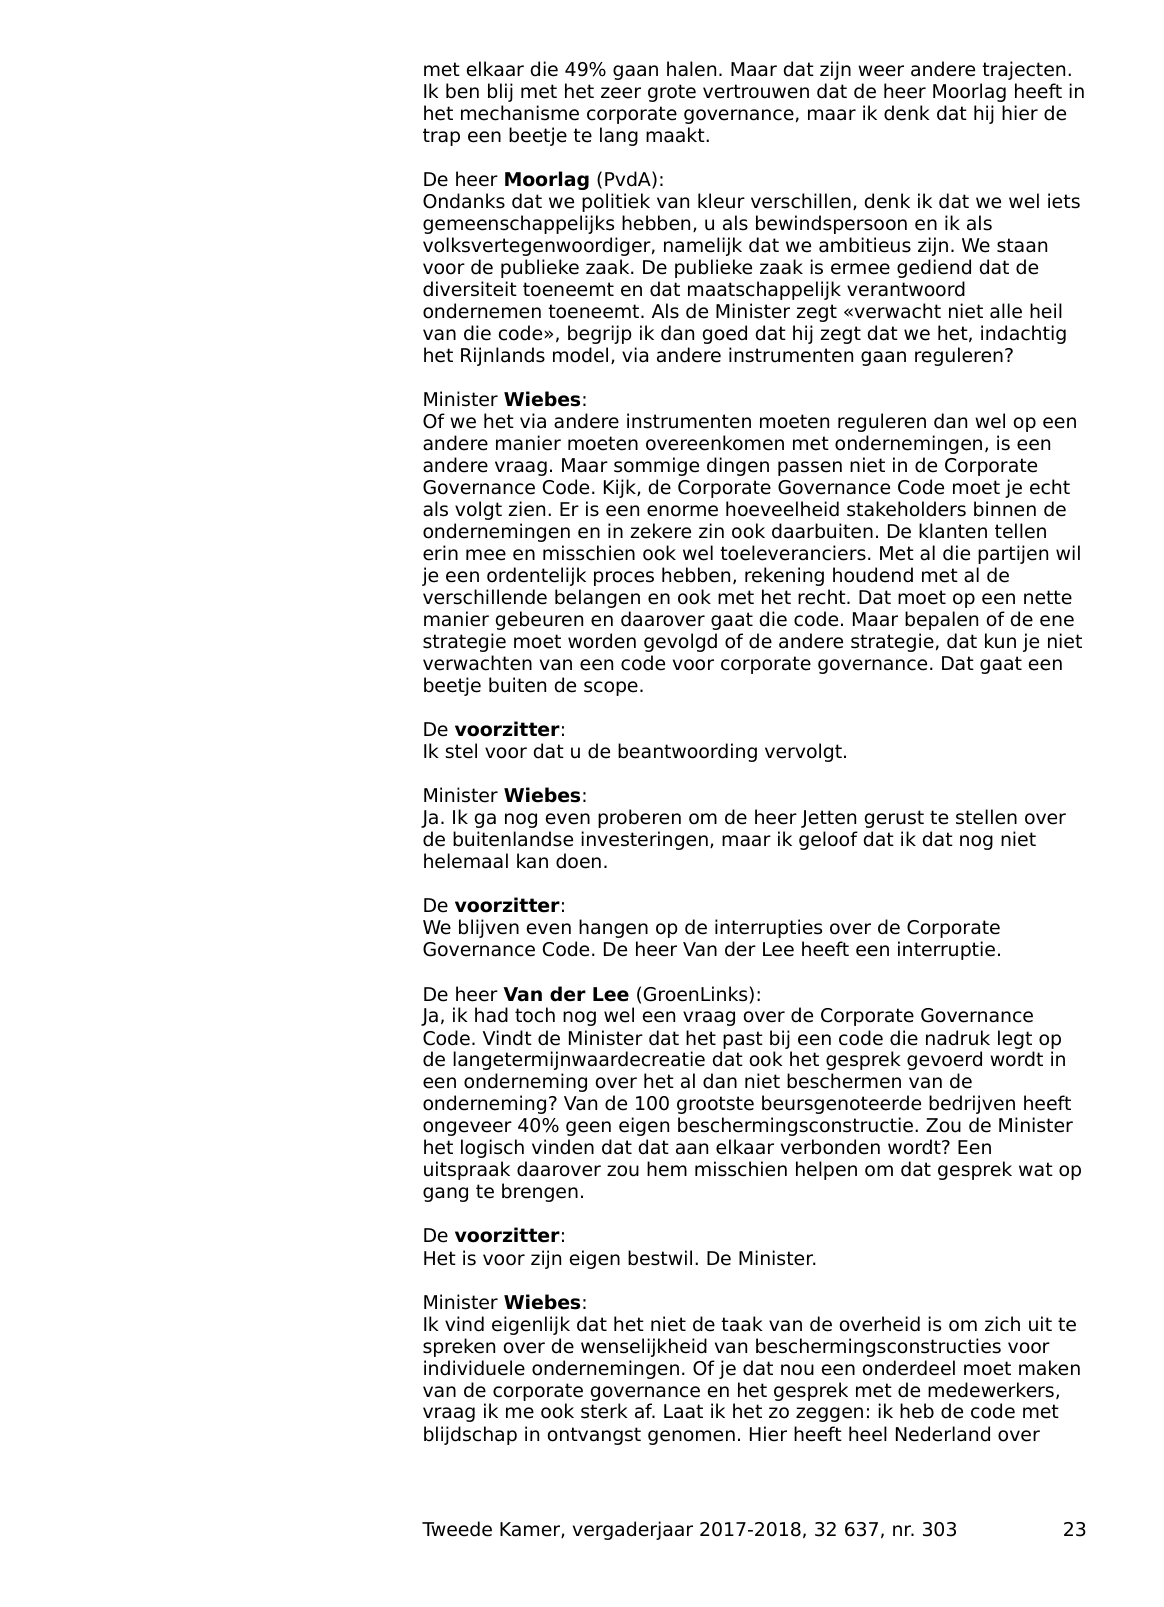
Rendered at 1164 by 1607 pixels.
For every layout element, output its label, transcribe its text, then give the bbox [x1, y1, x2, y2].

text Het is voor zijn eigen bestwil. De Minister. [422, 1247, 1087, 1269]
text De voorzitter: [422, 719, 1087, 741]
text Ja, ik had toch nog wel een vraag over de Corporate Governance Code. Vindt de Minister dat het past bij een code die nadruk legt op de langetermijnwaardecreatie dat ook het gesprek gevoerd wordt in een onderneming over het al dan niet beschermen van de onderneming? Van de 100 grootste beursgenoteerde bedrijven heeft ongeveer 40% geen eigen beschermingsconstructie. Zou de Minister het logisch vinden dat dat aan elkaar verbonden wordt? Een uitspraak daarover zou hem misschien helpen om dat gesprek wat op gang te brengen. [422, 1005, 1087, 1203]
text De voorzitter: [422, 895, 1087, 917]
text Minister Wiebes: [422, 389, 1087, 411]
text De heer Moorlag (PvdA): [422, 169, 1087, 191]
text Ondanks dat we politiek van kleur verschillen, denk ik dat we wel iets gemeenschappelijks hebben, u als bewindspersoon en ik als volksvertegenwoordiger, namelijk dat we ambitieus zijn. We staan voor de publieke zaak. De publieke zaak is ermee gediend dat de diversiteit toeneemt en dat maatschappelijk verantwoord ondernemen toeneemt. Als de Minister zegt «verwacht niet alle heil van die code», begrijp ik dan goed dat hij zegt dat we het, indachtig het Rijnlands model, via andere instrumenten gaan reguleren? [422, 191, 1087, 367]
text Of we het via andere instrumenten moeten reguleren dan wel op een andere manier moeten overeenkomen met ondernemingen, is een andere vraag. Maar sommige dingen passen niet in de Corporate Governance Code. Kijk, de Corporate Governance Code moet je echt als volgt zien. Er is een enorme hoeveelheid stakeholders binnen de ondernemingen en in zekere zin ook daarbuiten. De klanten tellen erin mee en misschien ook wel toeleveranciers. Met al die partijen wil je een ordentelijk proces hebben, rekening houdend met al de verschillende belangen en ook met het recht. Dat moet op een nette manier gebeuren en daarover gaat die code. Maar bepalen of de ene strategie moet worden gevolgd of de andere strategie, dat kun je niet verwachten van een code voor corporate governance. Dat gaat een beetje buiten de scope. [422, 411, 1087, 697]
text Ja. Ik ga nog even proberen om de heer Jetten gerust te stellen over de buitenlandse investeringen, maar ik geloof dat ik dat nog niet helemaal kan doen. [422, 807, 1087, 873]
text met elkaar die 49% gaan halen. Maar dat zijn weer andere trajecten. Ik ben blij met het zeer grote vertrouwen dat de heer Moorlag heeft in het mechanisme corporate governance, maar ik denk dat hij hier de trap een beetje te lang maakt. [422, 59, 1087, 147]
text Minister Wiebes: [422, 1292, 1087, 1313]
text De heer Van der Lee (GroenLinks): [422, 983, 1087, 1005]
text De voorzitter: [422, 1225, 1087, 1247]
text We blijven even hangen op de interrupties over de Corporate Governance Code. De heer Van der Lee heeft een interruptie. [422, 917, 1087, 961]
text Minister Wiebes: [422, 785, 1087, 807]
text Ik stel voor dat u de beantwoording vervolgt. [422, 741, 1087, 763]
text Ik vind eigenlijk dat het niet de taak van de overheid is om zich uit te spreken over de wenselijkheid van beschermingsconstructies voor individuele ondernemingen. Of je dat nou een onderdeel moet maken van de corporate governance en het gesprek met de medewerkers, vraag ik me ook sterk af. Laat ik het zo zeggen: ik heb de code met blijdschap in ontvangst genomen. Hier heeft heel Nederland over [422, 1313, 1087, 1445]
